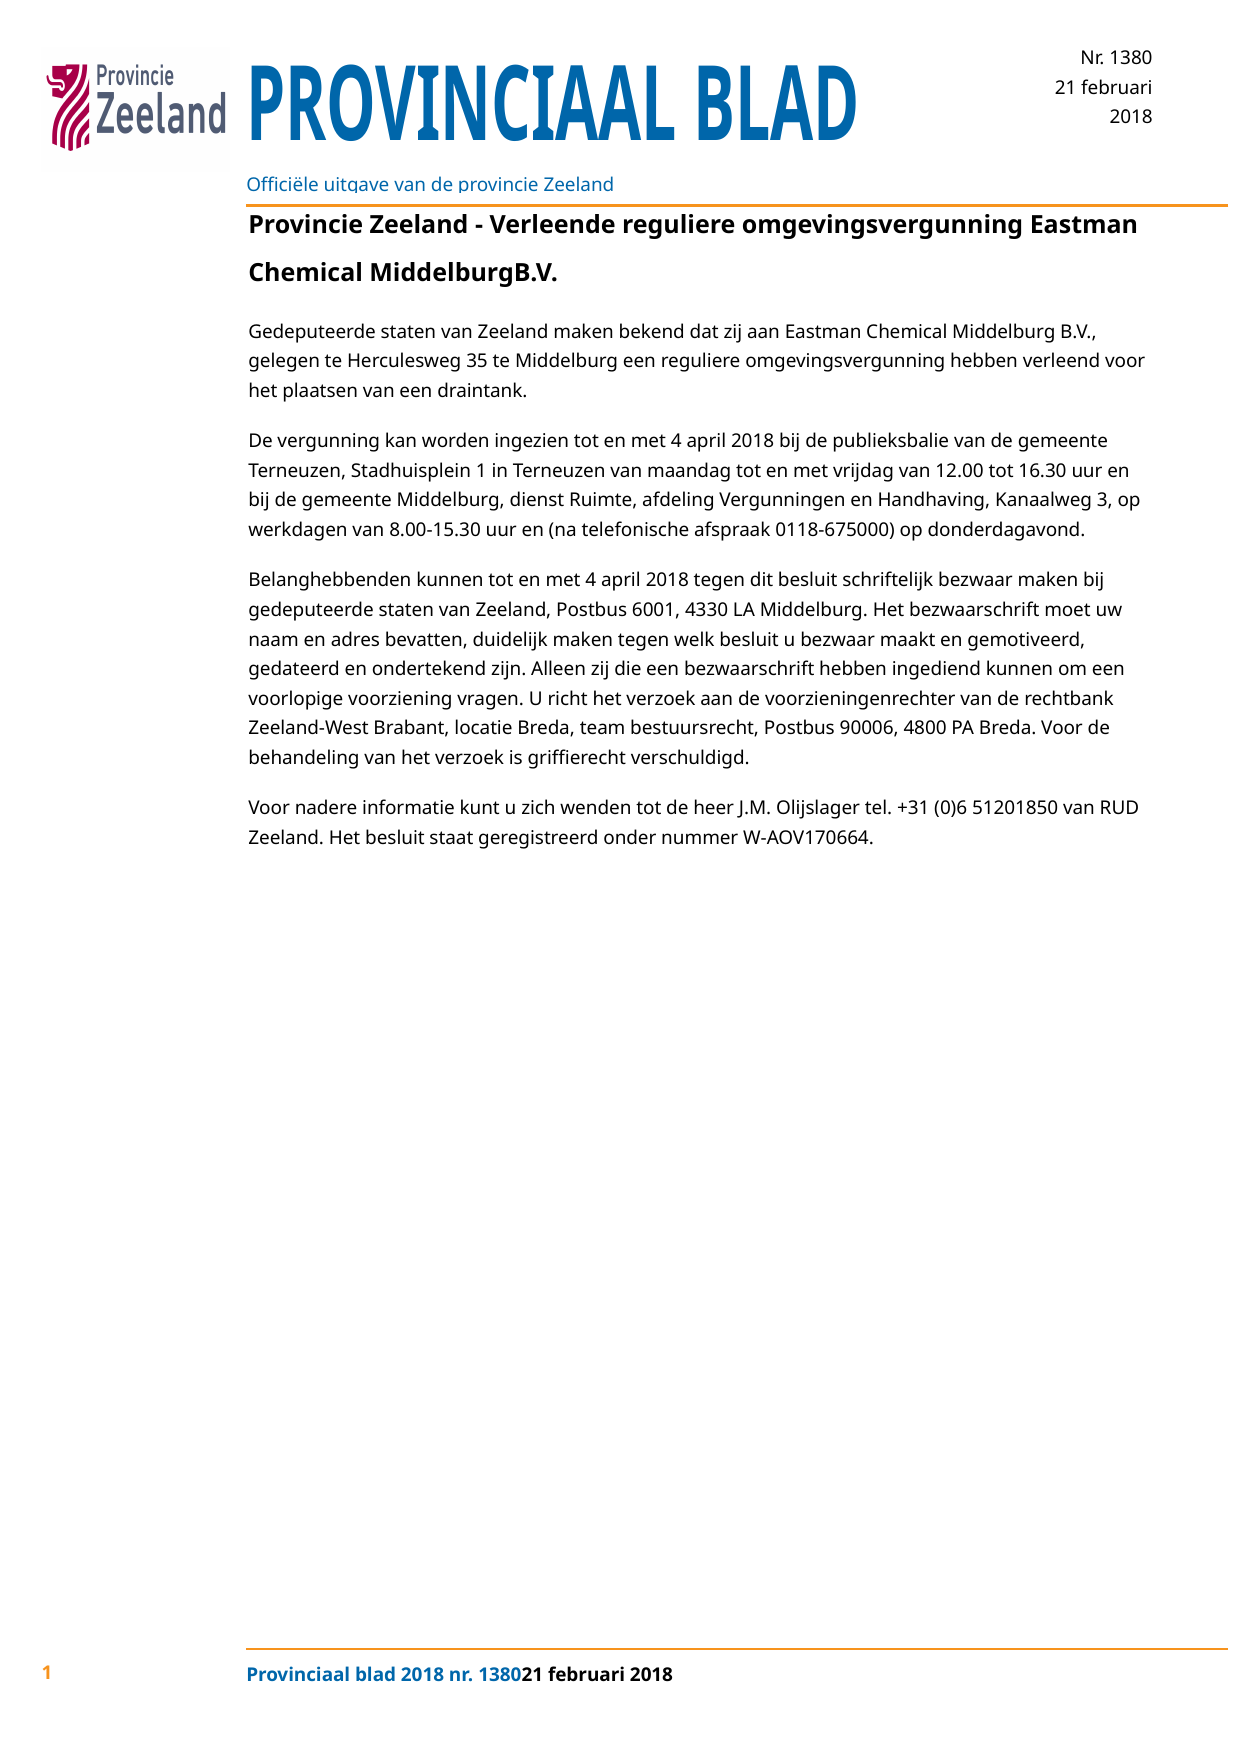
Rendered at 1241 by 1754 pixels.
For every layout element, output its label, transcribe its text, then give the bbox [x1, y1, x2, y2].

text Gedeputeerde staten van Zeeland maken bekend dat zij aan Eastman Chemical Middelburg B.V., gelegen te Herculesweg 35 te Middelburg een reguliere omgevingsvergunning hebben verleend voor het plaatsen van een draintank. [248, 318, 1152, 403]
text Provincie Zeeland - Verleende reguliere omgevingsvergunning Eastman Chemical MiddelburgB.V. [248, 207, 1152, 288]
text Voor nadere informatie kunt u zich wenden tot de heer J.M. Olijslager tel. +31 (0)6 51201850 van RUD Zeeland. Het besluit staat geregistreerd onder nummer W-AOV170664. [248, 794, 1152, 850]
text Belanghebbenden kunnen tot en met 4 april 2018 tegen dit besluit schriftelijk bezwaar maken bij gedeputeerde staten van Zeeland, Postbus 6001, 4330 LA Middelburg. Het bezwaarschrift moet uw naam en adres bevatten, duidelijk maken tegen welk besluit u bezwaar maakt en gemotiveerd, gedateerd en ondertekend zijn. Alleen zij die een bezwaarschrift hebben ingediend kunnen om een voorlopige voorziening vragen. U richt het verzoek aan de voorzieningenrechter van de rechtbank Zeeland-West Brabant, locatie Breda, team bestuursrecht, Postbus 90006, 4800 PA Breda. Voor de behandeling van het verzoek is griffierecht verschuldigd. [248, 567, 1152, 770]
text De vergunning kan worden ingezien tot en met 4 april 2018 bij de publieksbalie van de gemeente Terneuzen, Stadhuisplein 1 in Terneuzen van maandag tot en met vrijdag van 12.00 tot 16.30 uur en bij de gemeente Middelburg, dienst Ruimte, afdeling Vergunningen en Handhaving, Kanaalweg 3, op werkdagen van 8.00-15.30 uur en (na telefonische afspraak 0118-675000) op donderdagavond. [248, 427, 1152, 542]
picture [41, 47, 231, 172]
